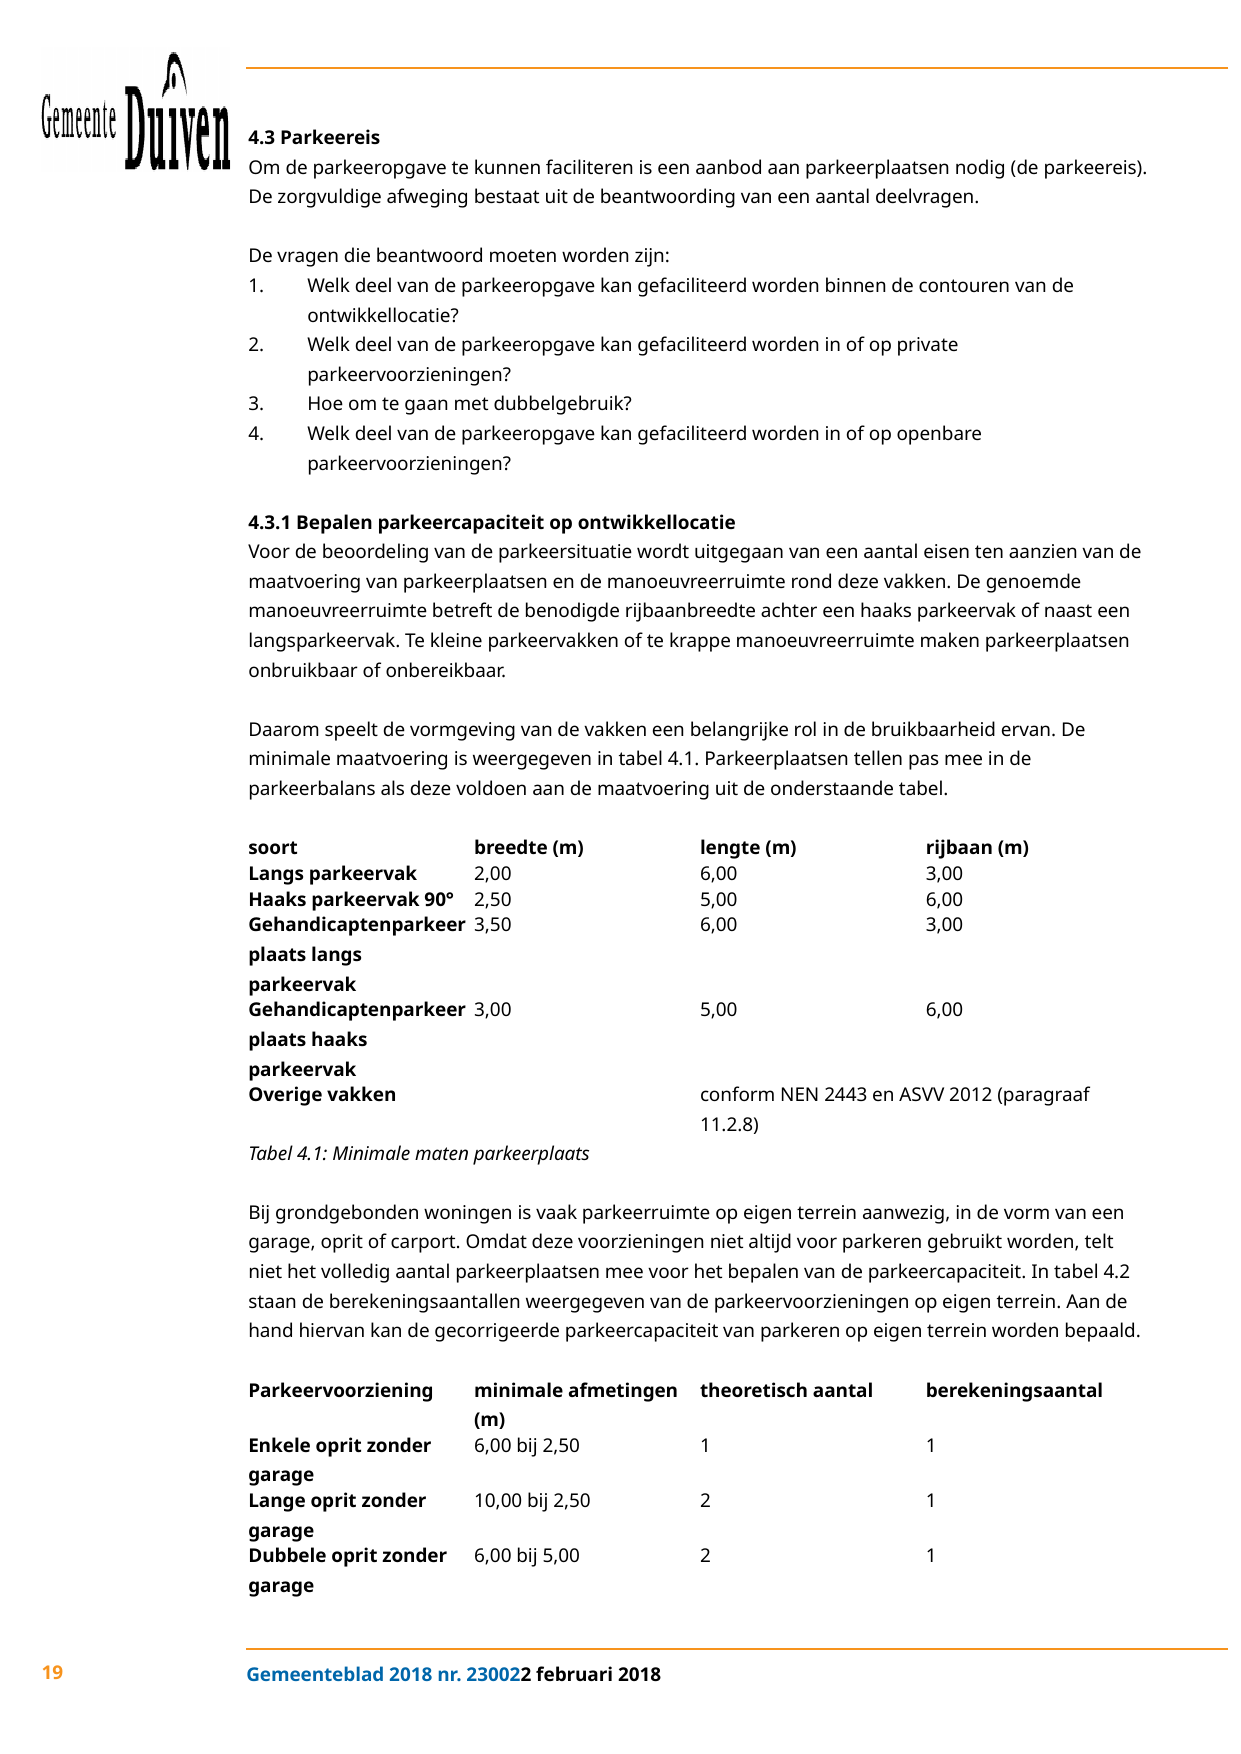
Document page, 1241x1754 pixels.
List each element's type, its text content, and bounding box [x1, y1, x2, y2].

table_cell 6,00 bij 2,50 [474, 1432, 700, 1487]
table_cell 5,00 [700, 997, 926, 1081]
table_header soort [248, 835, 474, 860]
table_header lengte (m) [700, 835, 926, 860]
table_cell 2 [700, 1488, 926, 1543]
table_header berekeningsaantal [926, 1377, 1152, 1432]
table_cell Enkele oprit zonder garage [248, 1432, 474, 1487]
text 4.3.1 Bepalen parkeercapaciteit op ontwikkellocatie [248, 509, 1152, 535]
text Tabel 4.1: Minimale maten parkeerplaats [248, 1140, 1152, 1166]
table_cell Dubbele oprit zonder garage [248, 1543, 474, 1598]
table_cell 1 [926, 1432, 1152, 1487]
table_cell 6,00 bij 5,00 [474, 1543, 700, 1598]
table_cell 6,00 [926, 886, 1152, 912]
table_header theoretisch aantal [700, 1377, 926, 1432]
text Om de parkeeropgave te kunnen faciliteren is een aanbod aan parkeerplaatsen nodig (de parkeereis). De zorgvuldige afweging bestaat uit de beantwoording van een aantal deelvragen. [248, 154, 1152, 209]
table_cell 6,00 [926, 997, 1152, 1081]
list Welk deel van de parkeeropgave kan gefaciliteerd worden in of op private parkeervoorzieningen? [248, 331, 1152, 387]
table_cell 3,00 [926, 912, 1152, 997]
table_cell Langs parkeervak [248, 860, 474, 886]
table_cell 1 [700, 1432, 926, 1487]
table_header Parkeervoorziening [248, 1377, 474, 1432]
table_cell 3,50 [474, 912, 700, 997]
table_cell 5,00 [700, 886, 926, 912]
table_cell 1 [926, 1488, 1152, 1543]
table_cell 2 [700, 1543, 926, 1598]
text Bij grondgebonden woningen is vaak parkeerruimte op eigen terrein aanwezig, in de vorm van een garage, oprit of carport. Omdat deze voorzieningen niet altijd voor parkeren gebruikt worden, telt niet het volledig aantal parkeerplaatsen mee voor het bepalen van de parkeercapaciteit. In tabel 4.2 staan de berekeningsaantallen weergegeven van de parkeervoorzieningen op eigen terrein. Aan de hand hiervan kan de gecorrigeerde parkeercapaciteit van parkeren op eigen terrein worden bepaald. [248, 1199, 1152, 1343]
table_cell 2,00 [474, 860, 700, 886]
table_header breedte (m) [474, 835, 700, 860]
table_cell conform NEN 2443 en ASVV 2012 (paragraaf 11.2.8) [700, 1081, 1152, 1137]
table_cell 3,00 [926, 860, 1152, 886]
text De vragen die beantwoord moeten worden zijn: [248, 243, 1152, 268]
table_header rijbaan (m) [926, 835, 1152, 860]
text 4.3 Parkeereis [248, 124, 1152, 150]
list Welk deel van de parkeeropgave kan gefaciliteerd worden in of op openbare parkeervoorzieningen? [248, 420, 1152, 476]
table_cell Lange oprit zonder garage [248, 1488, 474, 1543]
table_cell 3,00 [474, 997, 700, 1081]
text Daarom speelt de vormgeving van de vakken een belangrijke rol in de bruikbaarheid ervan. De minimale maatvoering is weergegeven in tabel 4.1. Parkeerplaatsen tellen pas mee in de parkeerbalans als deze voldoen aan de maatvoering uit de onderstaande tabel. [248, 716, 1152, 801]
table_cell Gehandicaptenparkeerplaats haaks parkeervak [248, 997, 474, 1081]
picture [41, 47, 231, 172]
list Hoe om te gaan met dubbelgebruik? [248, 391, 1152, 416]
table_cell 1 [926, 1543, 1152, 1598]
table_header minimale afmetingen (m) [474, 1377, 700, 1432]
table_cell 6,00 [700, 912, 926, 997]
table_cell 10,00 bij 2,50 [474, 1488, 700, 1543]
text Voor de beoordeling van de parkeersituatie wordt uitgegaan van een aantal eisen ten aanzien van de maatvoering van parkeerplaatsen en de manoeuvreerruimte rond deze vakken. De genoemde manoeuvreerruimte betreft de benodigde rijbaanbreedte achter een haaks parkeervak of naast een langsparkeervak. Te kleine parkeervakken of te krappe manoeuvreerruimte maken parkeerplaatsen onbruikbaar of onbereikbaar. [248, 538, 1152, 683]
table_cell Haaks parkeervak 90° [248, 886, 474, 912]
table_cell 2,50 [474, 886, 700, 912]
table_cell 6,00 [700, 860, 926, 886]
list Welk deel van de parkeeropgave kan gefaciliteerd worden binnen de contouren van de ontwikkellocatie? [248, 272, 1152, 328]
table_cell Gehandicaptenparkeerplaats langs parkeervak [248, 912, 474, 997]
table_cell Overige vakken [248, 1081, 700, 1137]
